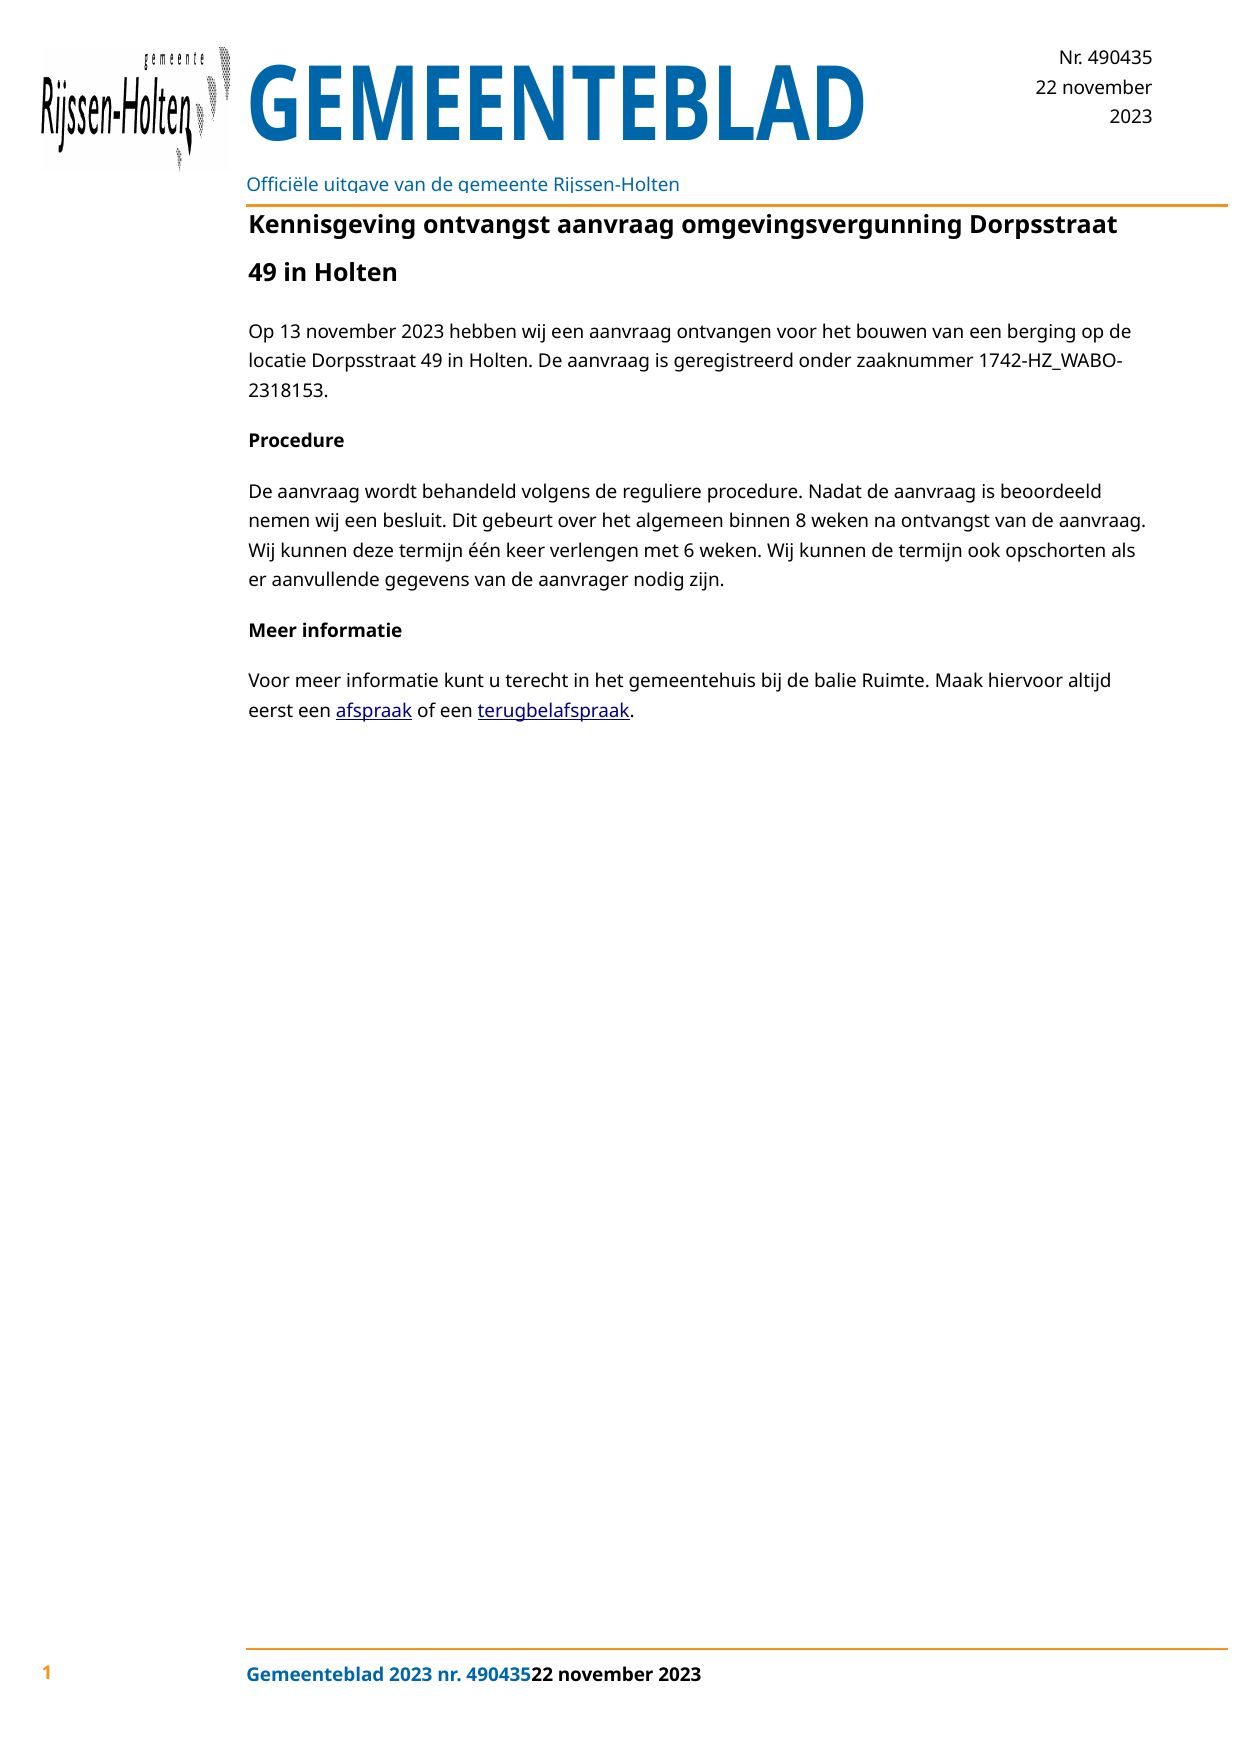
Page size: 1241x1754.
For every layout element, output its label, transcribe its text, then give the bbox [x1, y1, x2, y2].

text Kennisgeving ontvangst aanvraag omgevingsvergunning Dorpsstraat 49 in Holten [248, 207, 1152, 288]
text De aanvraag wordt behandeld volgens de reguliere procedure. Nadat de aanvraag is beoordeeld nemen wij een besluit. Dit gebeurt over het algemeen binnen 8 weken na ontvangst van de aanvraag. Wij kunnen deze termijn één keer verlengen met 6 weken. Wij kunnen de termijn ook opschorten als er aanvullende gegevens van de aanvrager nodig zijn. [248, 478, 1152, 592]
text Voor meer informatie kunt u terecht in het gemeentehuis bij de balie Ruimte. Maak hiervoor altijd eerst een afspraak of een terugbelafspraak. [248, 667, 1152, 723]
text Op 13 november 2023 hebben wij een aanvraag ontvangen voor het bouwen van een berging op de locatie Dorpsstraat 49 in Holten. De aanvraag is geregistreerd onder zaaknummer 1742-HZ_WABO-2318153. [248, 318, 1152, 403]
text Procedure [248, 427, 1152, 453]
text Meer informatie [248, 617, 1152, 643]
picture [41, 47, 231, 172]
